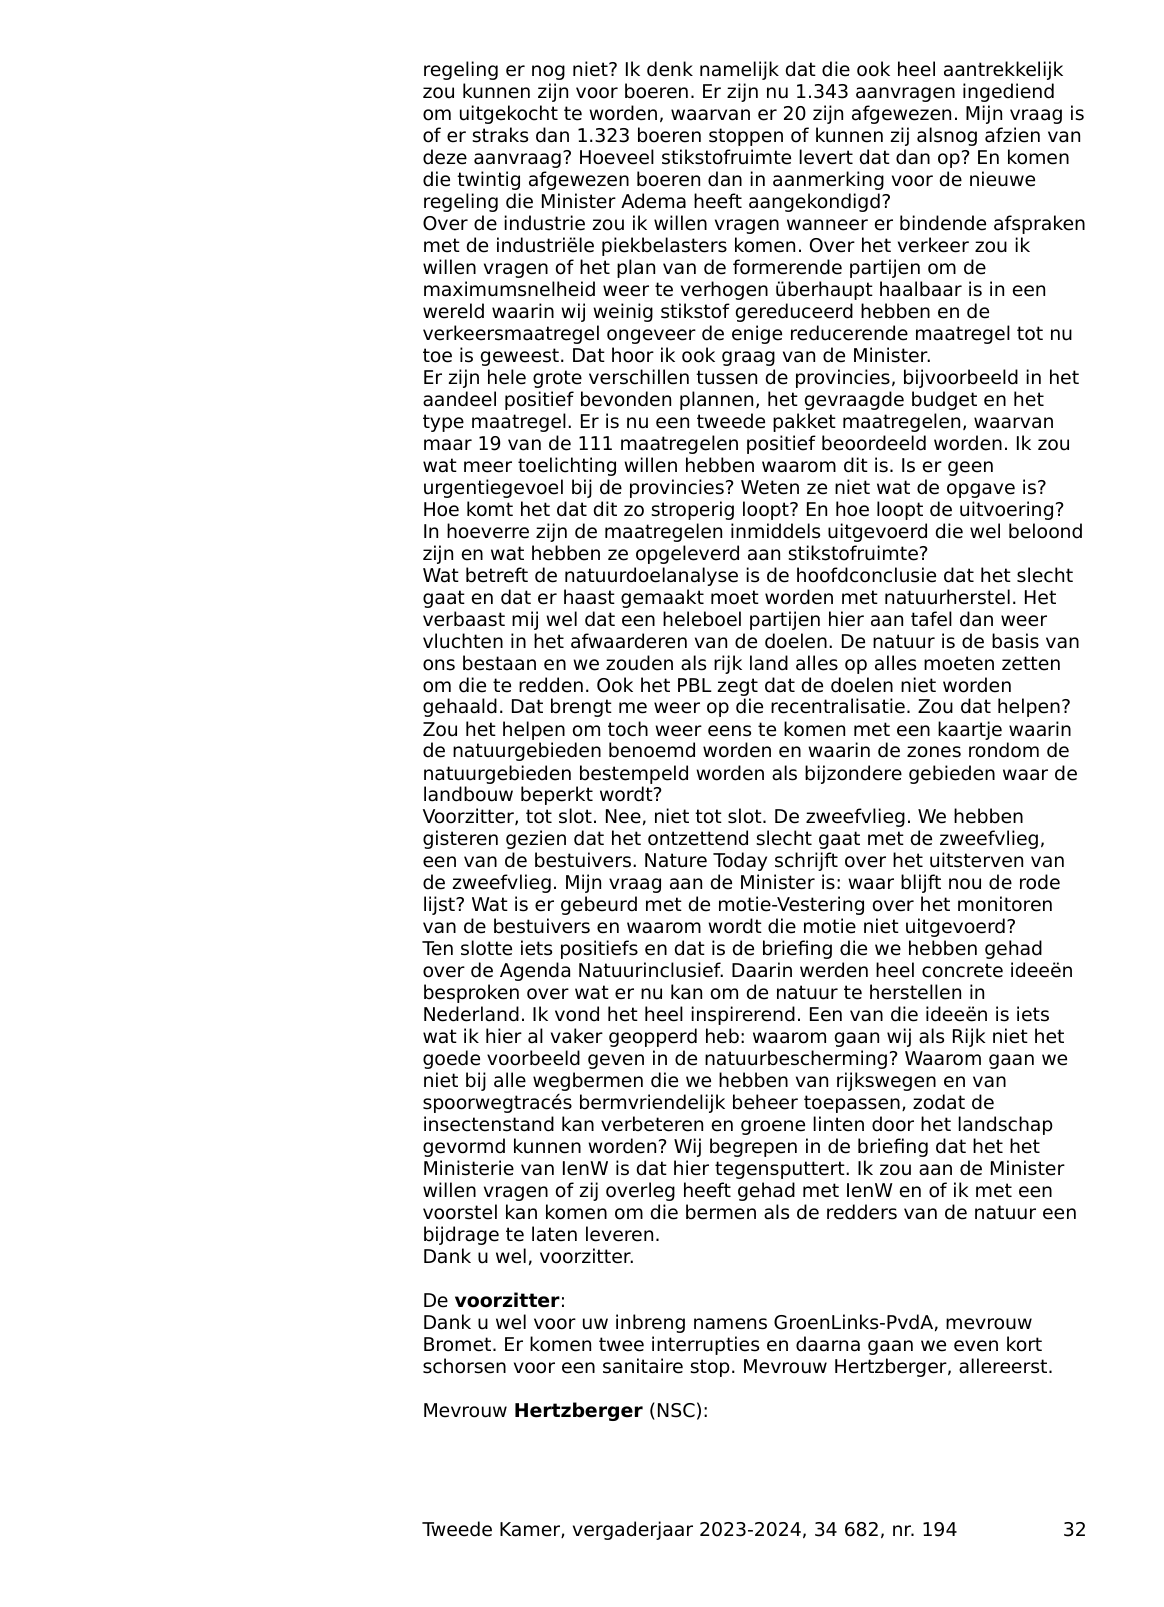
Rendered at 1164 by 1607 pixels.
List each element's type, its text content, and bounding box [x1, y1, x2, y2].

text Wat betreft de natuurdoelanalyse is de hoofdconclusie dat het slecht gaat en dat er haast gemaakt moet worden met natuurherstel. Het verbaast mij wel dat een heleboel partijen hier aan tafel dan weer vluchten in het afwaarderen van de doelen. De natuur is de basis van ons bestaan en we zouden als rijk land alles op alles moeten zetten om die te redden. Ook het PBL zegt dat de doelen niet worden gehaald. Dat brengt me weer op die recentralisatie. Zou dat helpen? Zou het helpen om toch weer eens te komen met een kaartje waarin de natuurgebieden benoemd worden en waarin de zones rondom de natuurgebieden bestempeld worden als bijzondere gebieden waar de landbouw beperkt wordt? [422, 564, 1087, 806]
text De voorzitter: [422, 1290, 1087, 1312]
text Er zijn hele grote verschillen tussen de provincies, bijvoorbeeld in het aandeel positief bevonden plannen, het gevraagde budget en het type maatregel. Er is nu een tweede pakket maatregelen, waarvan maar 19 van de 111 maatregelen positief beoordeeld worden. Ik zou wat meer toelichting willen hebben waarom dit is. Is er geen urgentiegevoel bij de provincies? Weten ze niet wat de opgave is? Hoe komt het dat dit zo stroperig loopt? En hoe loopt de uitvoering? In hoeverre zijn de maatregelen inmiddels uitgevoerd die wel beloond zijn en wat hebben ze opgeleverd aan stikstofruimte? [422, 367, 1087, 564]
text Dank u wel voor uw inbreng namens GroenLinks-PvdA, mevrouw Bromet. Er komen twee interrupties en daarna gaan we even kort schorsen voor een sanitaire stop. Mevrouw Hertzberger, allereerst. [422, 1312, 1087, 1378]
text Voorzitter, tot slot. Nee, niet tot slot. De zweefvlieg. We hebben gisteren gezien dat het ontzettend slecht gaat met de zweefvlieg, een van de bestuivers. Nature Today schrijft over het uitsterven van de zweefvlieg. Mijn vraag aan de Minister is: waar blijft nou de rode lijst? Wat is er gebeurd met de motie-Vestering over het monitoren van de bestuivers en waarom wordt die motie niet uitgevoerd? [422, 806, 1087, 938]
text regeling er nog niet? Ik denk namelijk dat die ook heel aantrekkelijk zou kunnen zijn voor boeren. Er zijn nu 1.343 aanvragen ingediend om uitgekocht te worden, waarvan er 20 zijn afgewezen. Mijn vraag is of er straks dan 1.323 boeren stoppen of kunnen zij alsnog afzien van deze aanvraag? Hoeveel stikstofruimte levert dat dan op? En komen die twintig afgewezen boeren dan in aanmerking voor de nieuwe regeling die Minister Adema heeft aangekondigd? [422, 59, 1087, 213]
text Dank u wel, voorzitter. [422, 1246, 1087, 1268]
text Over de industrie zou ik willen vragen wanneer er bindende afspraken met de industriële piekbelasters komen. Over het verkeer zou ik willen vragen of het plan van de formerende partijen om de maximumsnelheid weer te verhogen überhaupt haalbaar is in een wereld waarin wij weinig stikstof gereduceerd hebben en de verkeersmaatregel ongeveer de enige reducerende maatregel tot nu toe is geweest. Dat hoor ik ook graag van de Minister. [422, 213, 1087, 367]
text Ten slotte iets positiefs en dat is de briefing die we hebben gehad over de Agenda Natuurinclusief. Daarin werden heel concrete ideeën besproken over wat er nu kan om de natuur te herstellen in Nederland. Ik vond het heel inspirerend. Een van die ideeën is iets wat ik hier al vaker geopperd heb: waarom gaan wij als Rijk niet het goede voorbeeld geven in de natuurbescherming? Waarom gaan we niet bij alle wegbermen die we hebben van rijkswegen en van spoorwegtracés bermvriendelijk beheer toepassen, zodat de insectenstand kan verbeteren en groene linten door het landschap gevormd kunnen worden? Wij begrepen in de briefing dat het het Ministerie van IenW is dat hier tegensputtert. Ik zou aan de Minister willen vragen of zij overleg heeft gehad met IenW en of ik met een voorstel kan komen om die bermen als de redders van de natuur een bijdrage te laten leveren. [422, 938, 1087, 1246]
text Mevrouw Hertzberger (NSC): [422, 1400, 1087, 1422]
